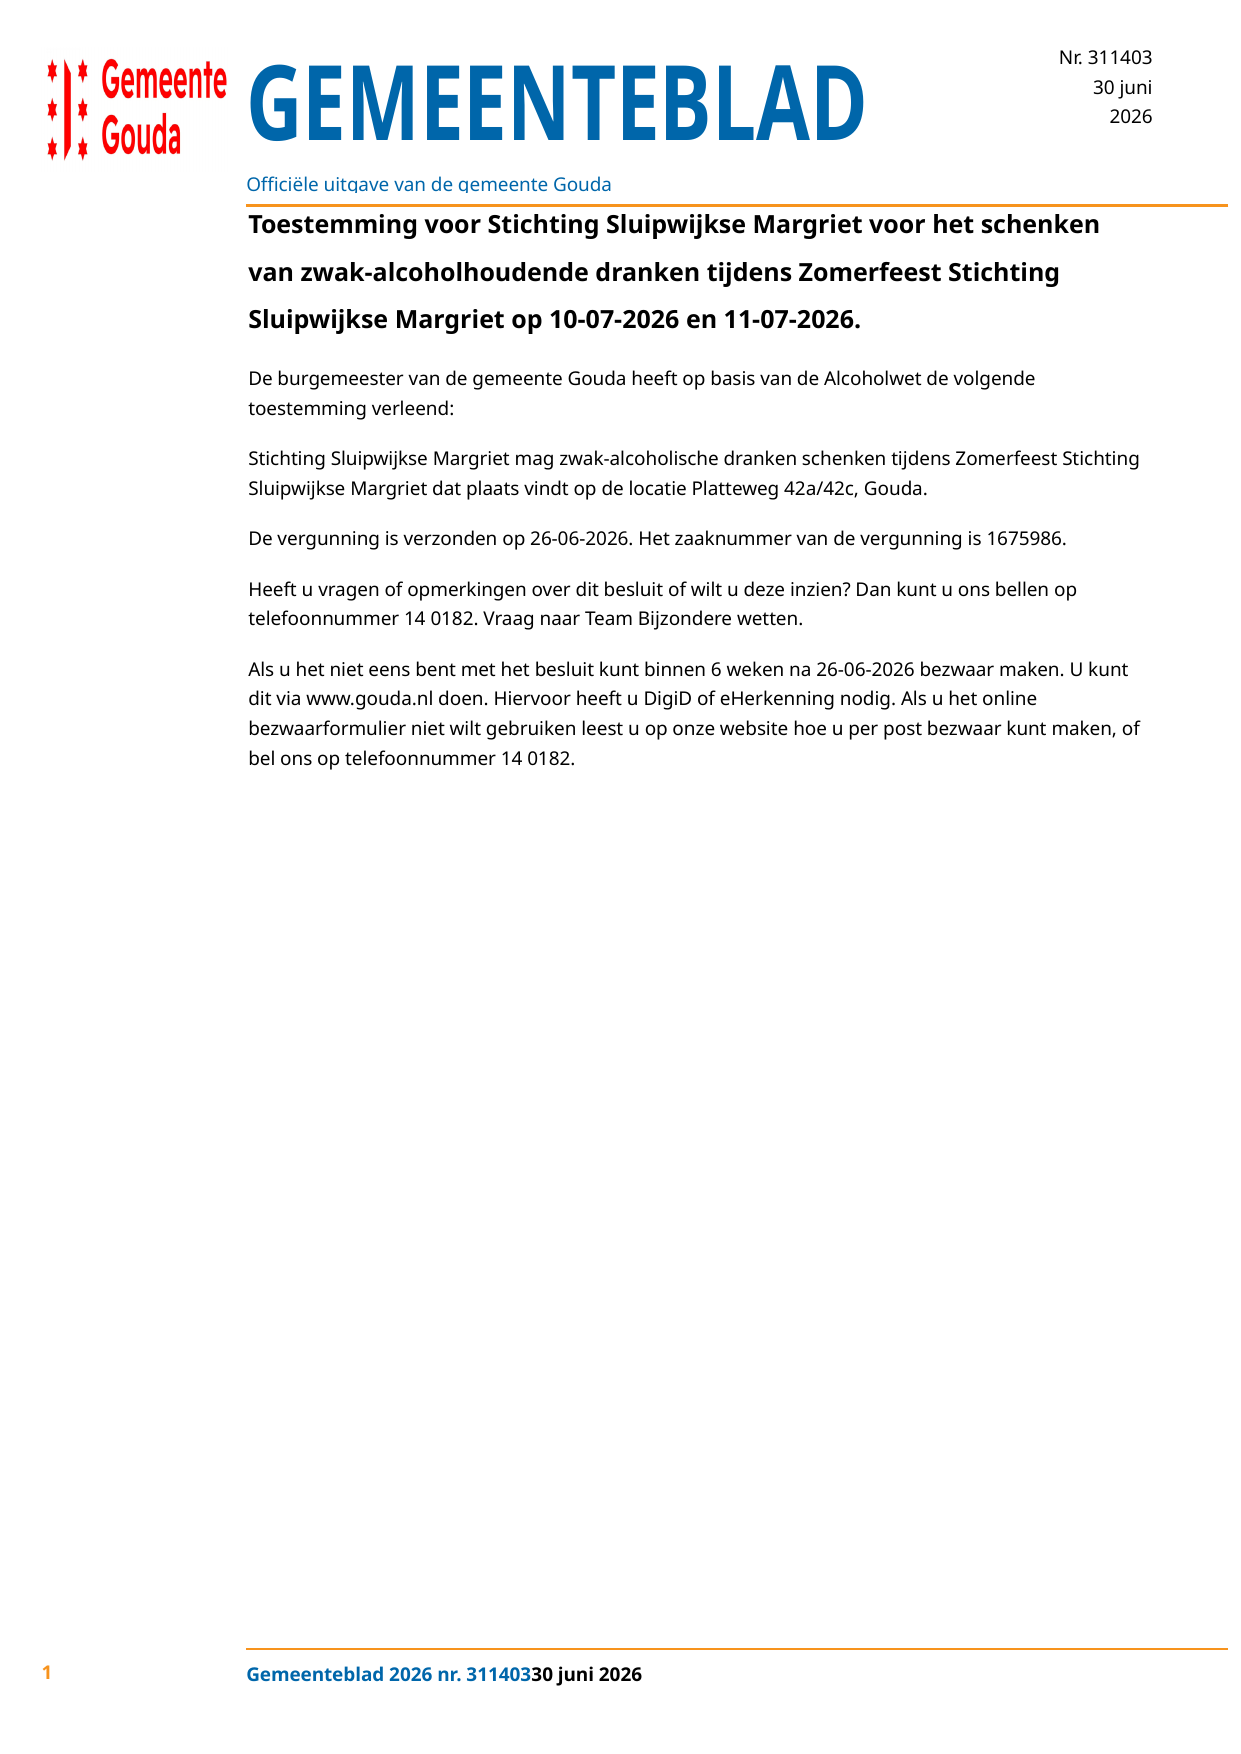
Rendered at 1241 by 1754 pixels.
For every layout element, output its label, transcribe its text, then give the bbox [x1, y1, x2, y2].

text Als u het niet eens bent met het besluit kunt binnen 6 weken na 26-06-2026 bezwaar maken. U kunt dit via www.gouda.nl doen. Hiervoor heeft u DigiD of eHerkenning nodig. Als u het online bezwaarformulier niet wilt gebruiken leest u op onze website hoe u per post bezwaar kunt maken, of bel ons op telefoonnummer 14 0182. [248, 656, 1152, 770]
text Stichting Sluipwijkse Margriet mag zwak-alcoholische dranken schenken tijdens Zomerfeest Stichting Sluipwijkse Margriet dat plaats vindt op de locatie Platteweg 42a/42c, Gouda. [248, 446, 1152, 501]
text Toestemming voor Stichting Sluipwijkse Margriet voor het schenken van zwak-alcoholhoudende dranken tijdens Zomerfeest Stichting Sluipwijkse Margriet op 10-07-2026 en 11-07-2026. [248, 207, 1152, 336]
picture [41, 47, 231, 172]
text De vergunning is verzonden op 26-06-2026. Het zaaknummer van de vergunning is 1675986. [248, 526, 1152, 551]
text Heeft u vragen of opmerkingen over dit besluit of wilt u deze inzien? Dan kunt u ons bellen op telefoonnummer 14 0182. Vraag naar Team Bijzondere wetten. [248, 576, 1152, 631]
text De burgemeester van de gemeente Gouda heeft op basis van de Alcoholwet de volgende toestemming verleend: [248, 366, 1152, 421]
